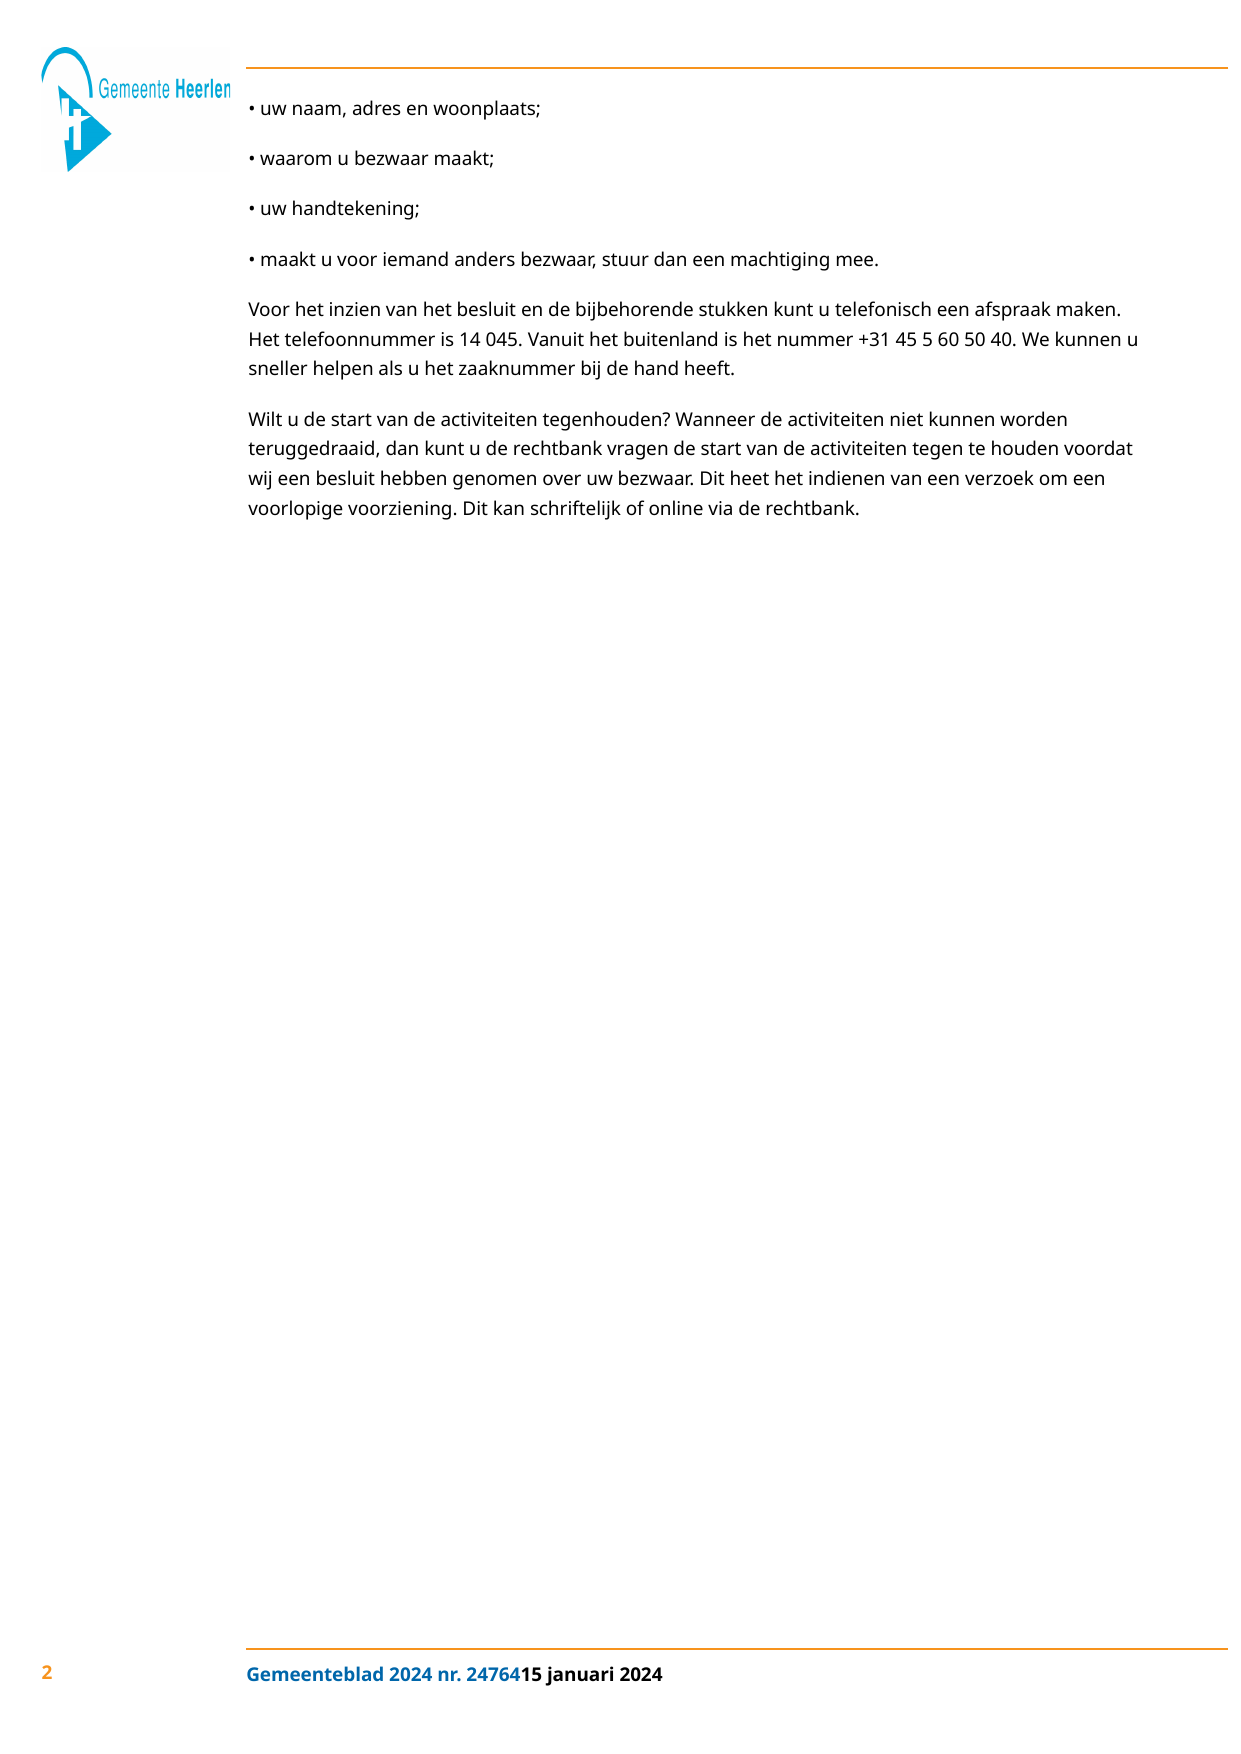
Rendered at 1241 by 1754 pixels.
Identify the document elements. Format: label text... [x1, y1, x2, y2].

text • waarom u bezwaar maakt; [248, 145, 1152, 171]
text • maakt u voor iemand anders bezwaar, stuur dan een machtiging mee. [248, 246, 1152, 272]
picture [41, 47, 231, 172]
picture [41, 47, 59, 70]
text • uw naam, adres en woonplaats; [248, 95, 1152, 121]
text Wilt u de start van de activiteiten tegenhouden? Wanneer de activiteiten niet kunnen worden teruggedraaid, dan kunt u de rechtbank vragen de start van de activiteiten tegen te houden voordat wij een besluit hebben genomen over uw bezwaar. Dit heet het indienen van een verzoek om een voorlopige voorziening. Dit kan schriftelijk of online via de rechtbank. [248, 406, 1152, 521]
text Voor het inzien van het besluit en de bijbehorende stukken kunt u telefonisch een afspraak maken. Het telefoonnummer is 14 045. Vanuit het buitenland is het nummer +31 45 5 60 50 40. We kunnen u sneller helpen als u het zaaknummer bij de hand heeft. [248, 296, 1152, 381]
text • uw handtekening; [248, 196, 1152, 221]
